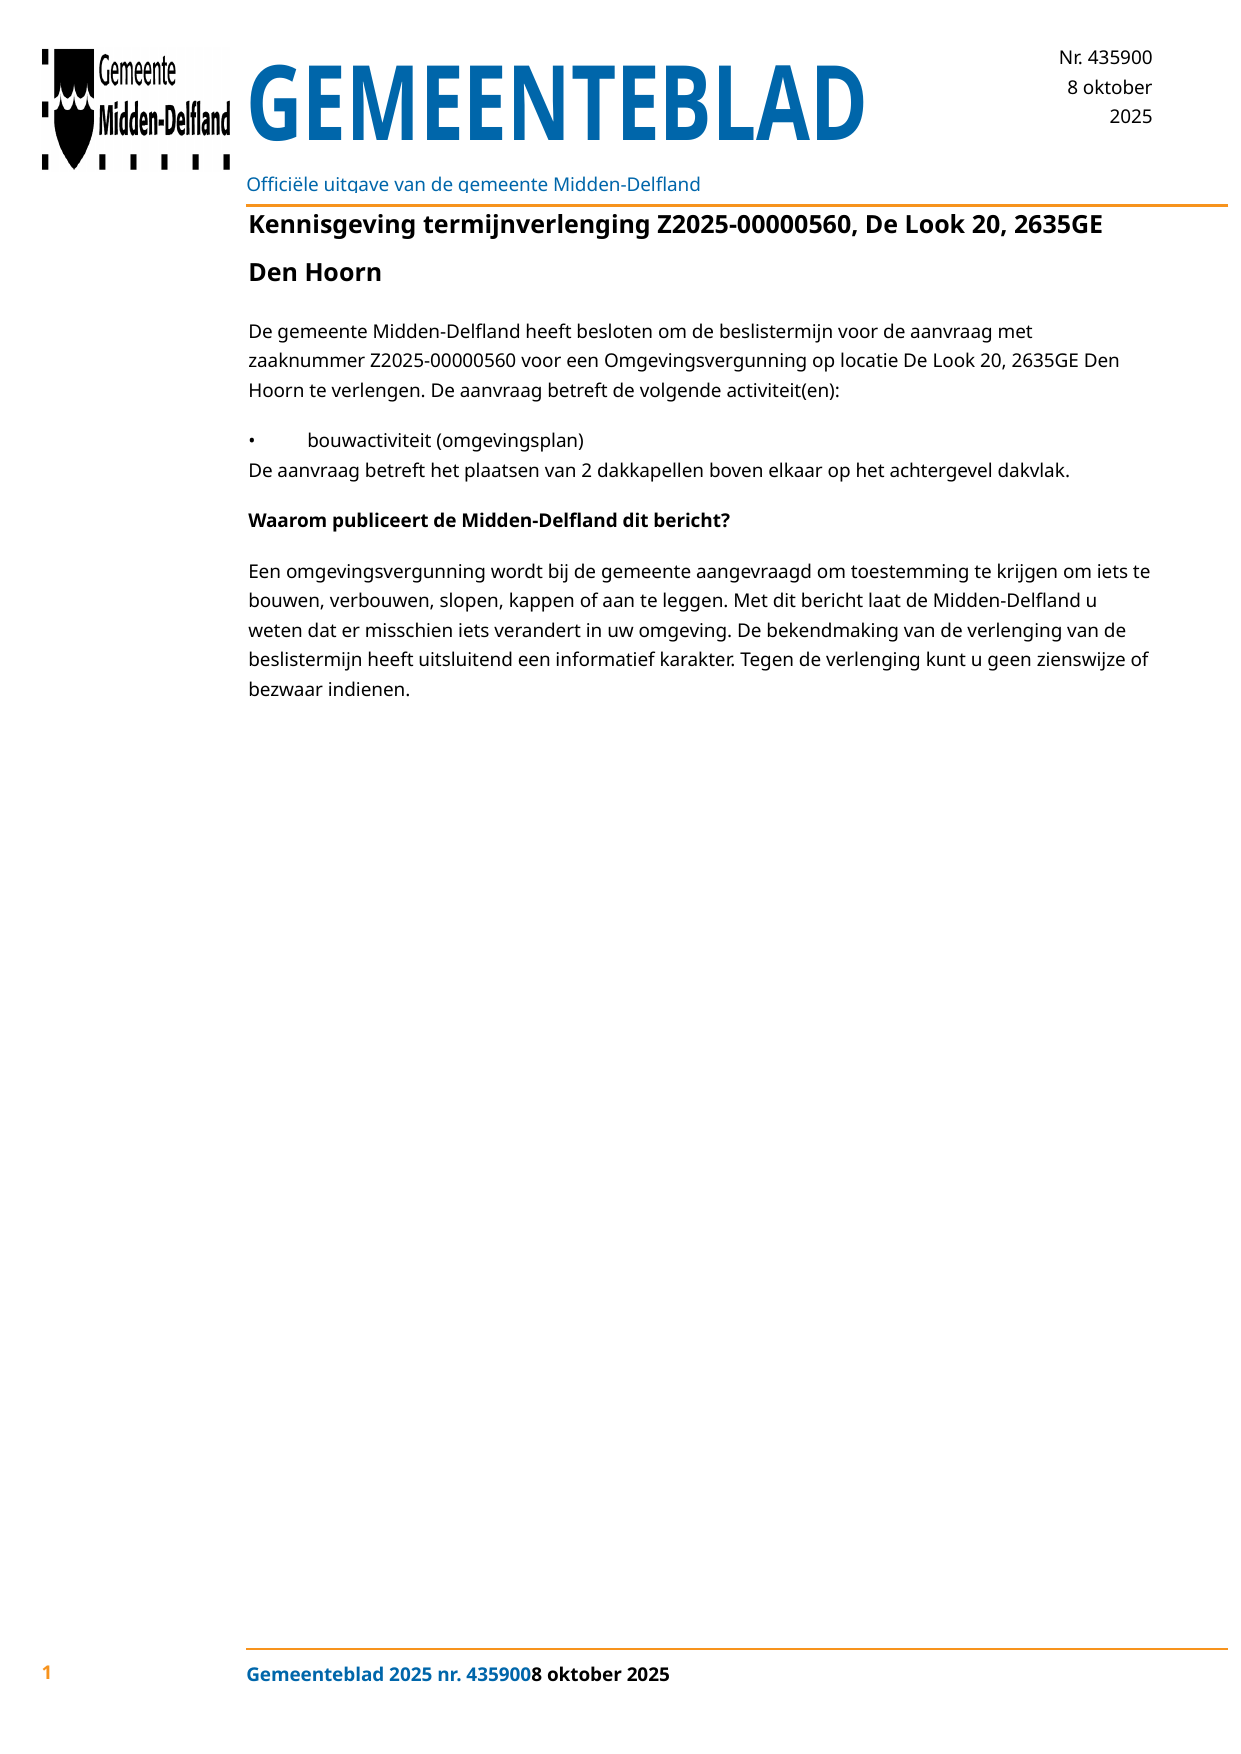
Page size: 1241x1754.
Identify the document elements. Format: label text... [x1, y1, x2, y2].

text Een omgevingsvergunning wordt bij de gemeente aangevraagd om toestemming te krijgen om iets te bouwen, verbouwen, slopen, kappen of aan te leggen. Met dit bericht laat de Midden-Delfland u weten dat er misschien iets verandert in uw omgeving. De bekendmaking van de verlenging van de beslistermijn heeft uitsluitend een informatief karakter. Tegen de verlenging kunt u geen zienswijze of bezwaar indienen. [248, 558, 1152, 702]
text De aanvraag betreft het plaatsen van 2 dakkapellen boven elkaar op het achtergevel dakvlak. [248, 457, 1152, 483]
list bouwactiviteit (omgevingsplan) [248, 427, 1152, 453]
text De gemeente Midden-Delfland heeft besloten om de beslistermijn voor de aanvraag met zaaknummer Z2025-00000560 voor een Omgevingsvergunning op locatie De Look 20, 2635GE Den Hoorn te verlengen. De aanvraag betreft de volgende activiteit(en): [248, 318, 1152, 403]
text Waarom publiceert de Midden-Delfland dit bericht? [248, 507, 1152, 533]
picture [41, 47, 231, 172]
text Kennisgeving termijnverlenging Z2025-00000560, De Look 20, 2635GE Den Hoorn [248, 207, 1152, 288]
